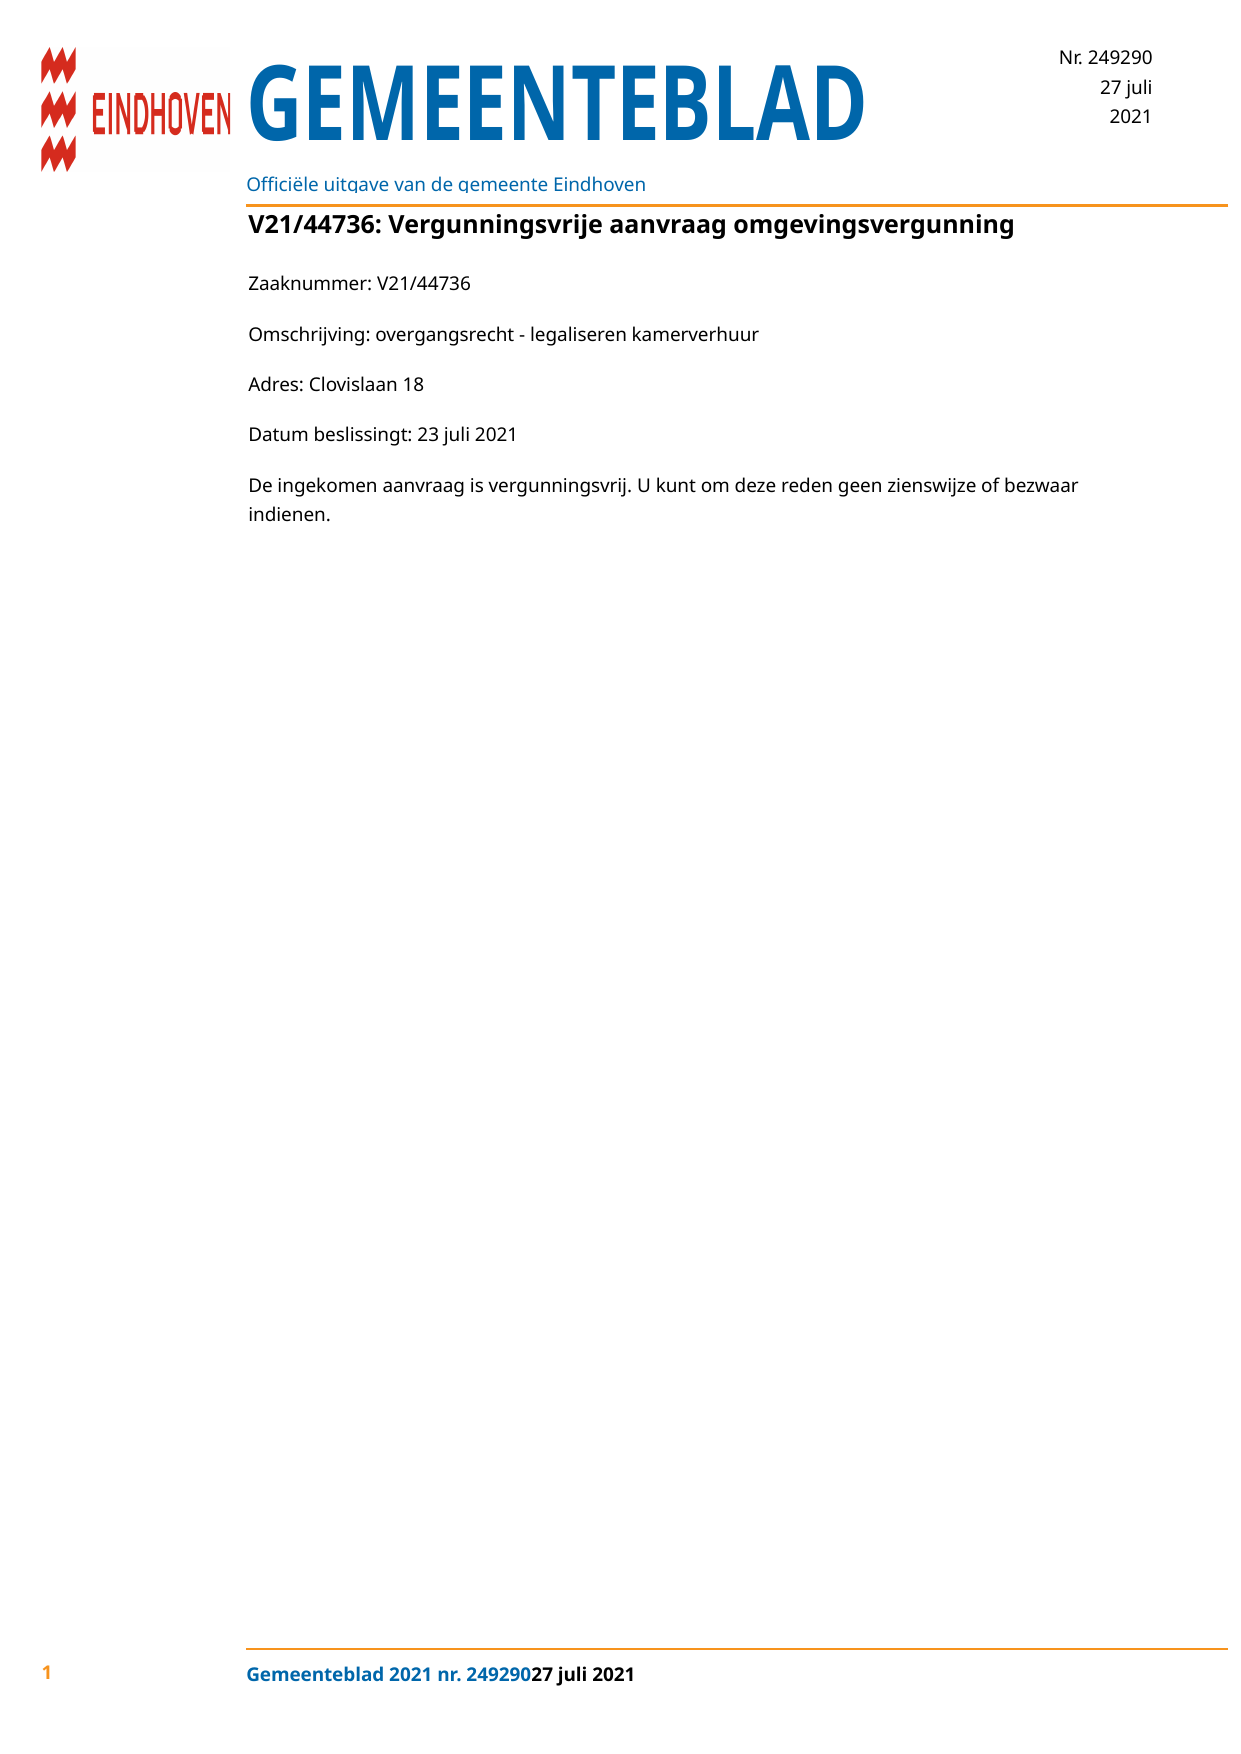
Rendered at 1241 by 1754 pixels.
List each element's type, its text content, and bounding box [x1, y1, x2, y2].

text Datum beslissingt: 23 juli 2021 [248, 422, 1152, 447]
text V21/44736: Vergunningsvrije aanvraag omgevingsvergunning [248, 207, 1152, 241]
text Zaaknummer: V21/44736 [248, 270, 1152, 296]
text Adres: Clovislaan 18 [248, 371, 1152, 397]
picture [41, 47, 231, 172]
text De ingekomen aanvraag is vergunningsvrij. U kunt om deze reden geen zienswijze of bezwaar indienen. [248, 472, 1152, 527]
text Omschrijving: overgangsrecht - legaliseren kamerverhuur [248, 321, 1152, 346]
